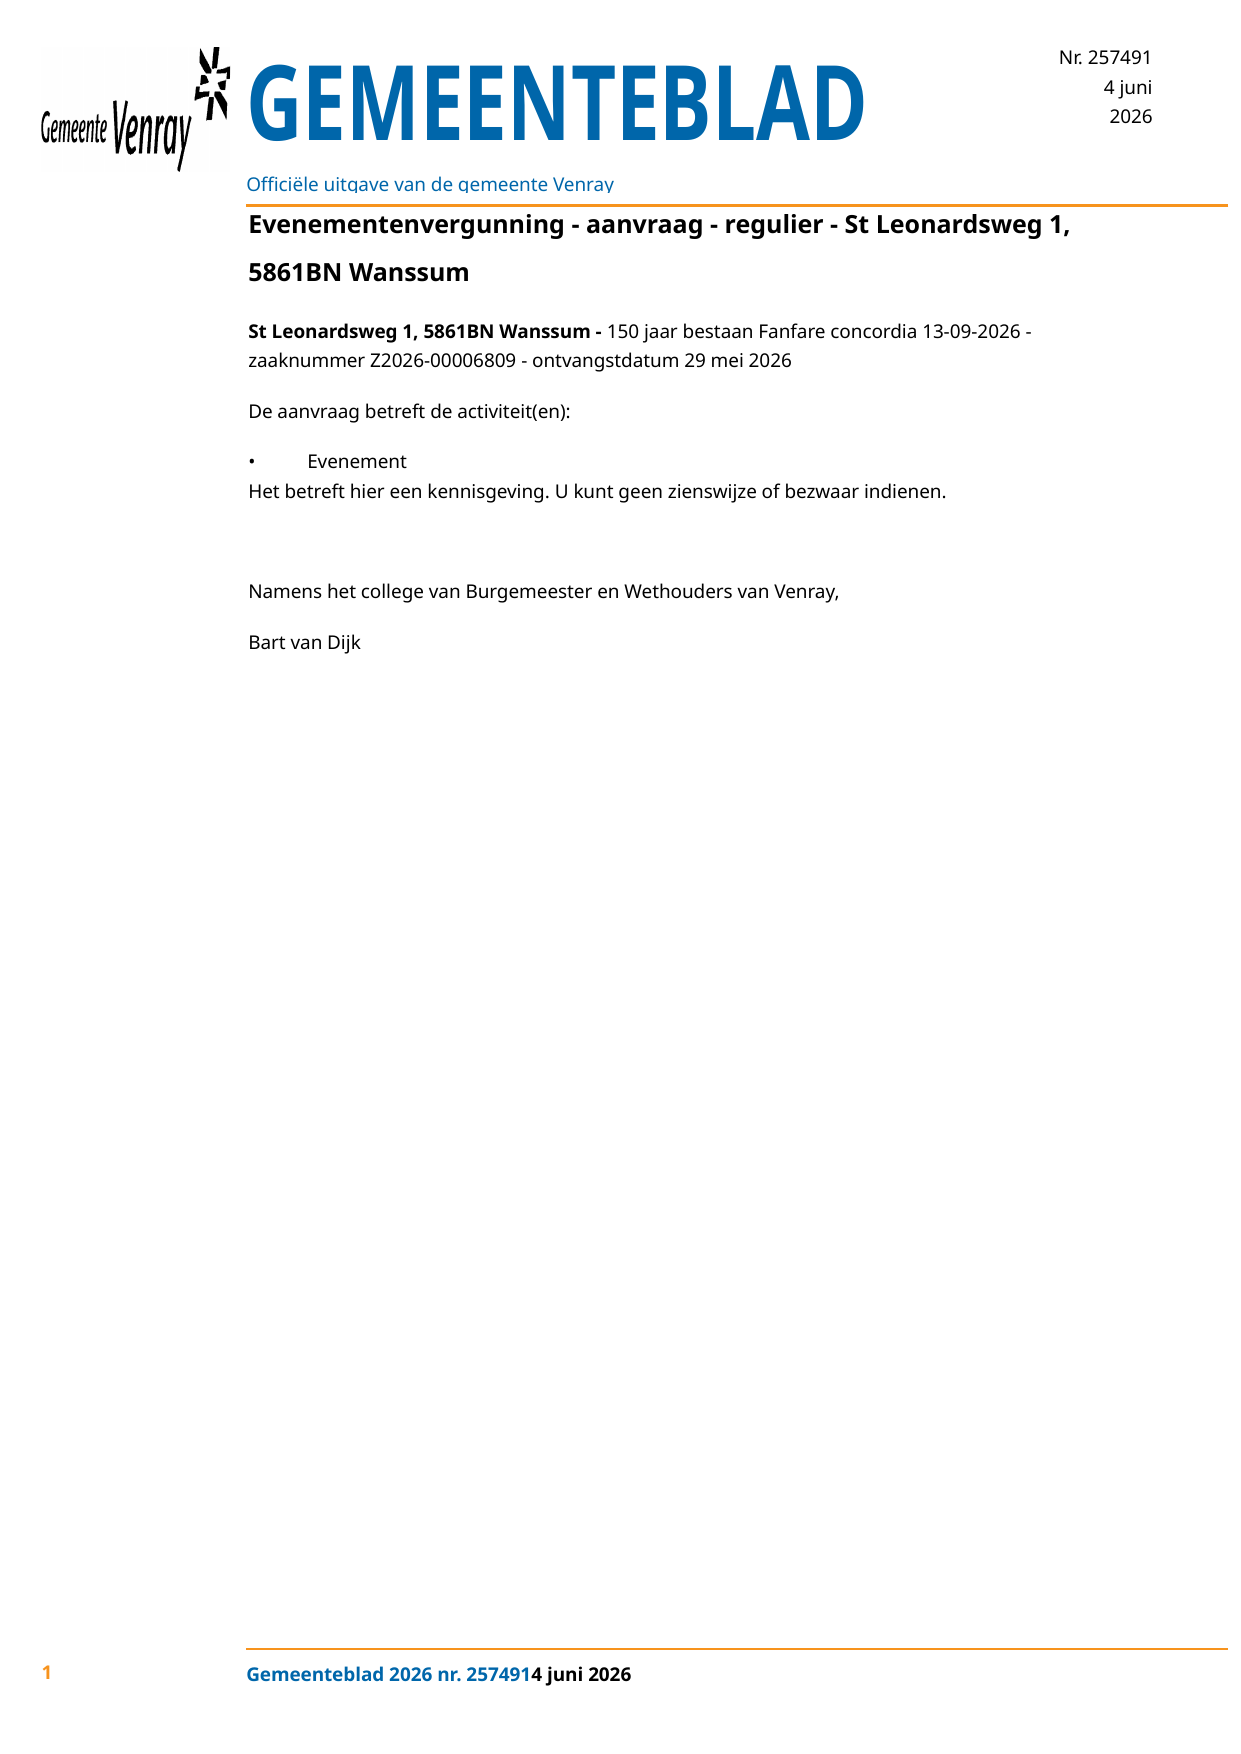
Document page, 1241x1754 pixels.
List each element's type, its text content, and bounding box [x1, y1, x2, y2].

list Evenement [248, 448, 1152, 474]
text Bart van Dijk [248, 629, 1152, 655]
text St Leonardsweg 1, 5861BN Wanssum - 150 jaar bestaan Fanfare concordia 13-09-2026 - zaaknummer Z2026-00006809 - ontvangstdatum 29 mei 2026 [248, 318, 1152, 373]
text Het betreft hier een kennisgeving. U kunt geen zienswijze of bezwaar indienen. [248, 478, 1152, 504]
picture [41, 47, 231, 172]
text De aanvraag betreft de activiteit(en): [248, 398, 1152, 424]
text Namens het college van Burgemeester en Wethouders van Venray, [248, 579, 1152, 604]
text Evenementenvergunning - aanvraag - regulier - St Leonardsweg 1, 5861BN Wanssum [248, 207, 1152, 288]
